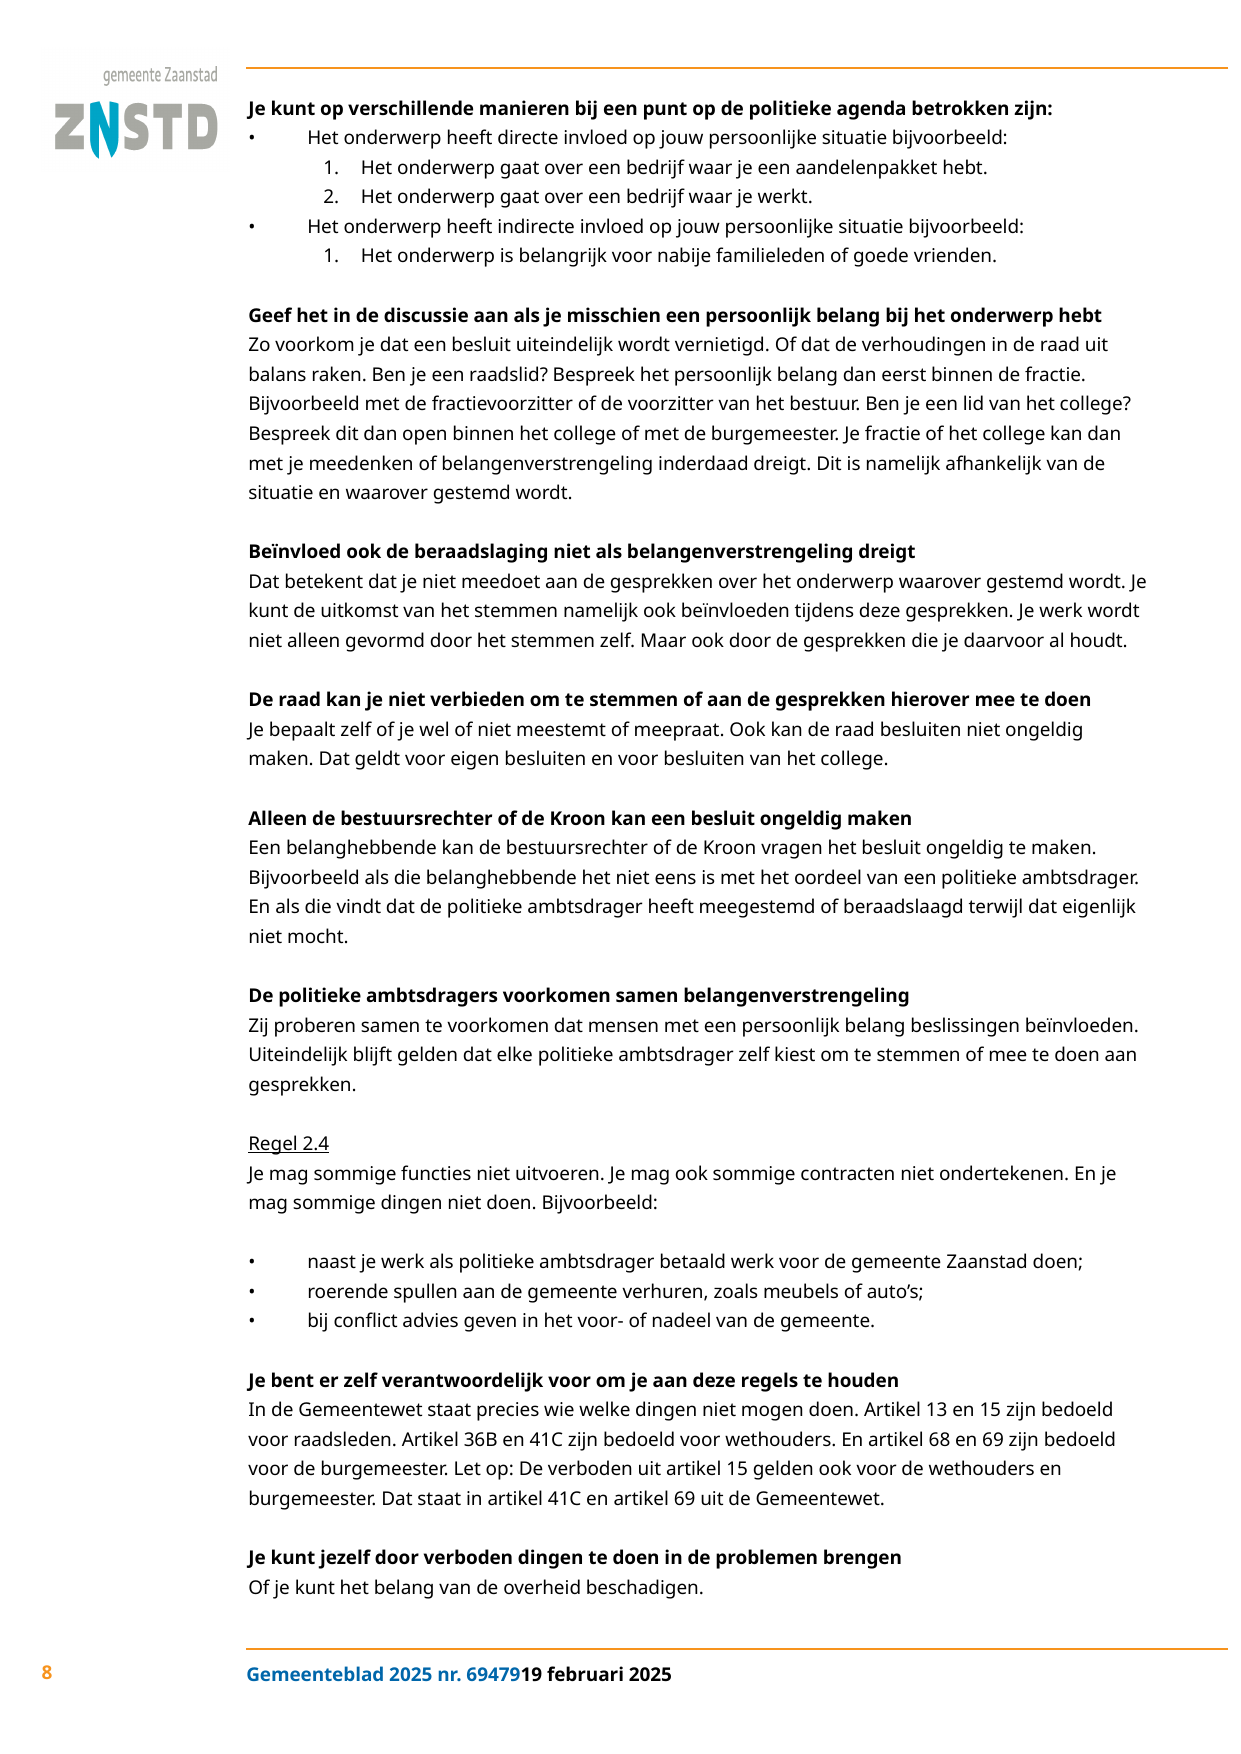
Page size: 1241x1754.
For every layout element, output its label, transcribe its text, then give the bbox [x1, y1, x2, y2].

text De raad kan je niet verbieden om te stemmen of aan de gesprekken hierover mee te doen [248, 686, 1152, 712]
text Zij proberen samen te voorkomen dat mensen met een persoonlijk belang beslissingen beïnvloeden. Uiteindelijk blijft gelden dat elke politieke ambtsdrager zelf kiest om te stemmen of mee te doen aan gesprekken. [248, 1012, 1152, 1097]
text Je bent er zelf verantwoordelijk voor om je aan deze regels te houden [248, 1367, 1152, 1393]
picture [41, 47, 231, 172]
text Je kunt jezelf door verboden dingen te doen in de problemen brengen [248, 1544, 1152, 1570]
text Bijvoorbeeld als die belanghebbende het niet eens is met het oordeel van een politieke ambtsdrager. En als die vindt dat de politieke ambtsdrager heeft meegestemd of beraadslaagd terwijl dat eigenlijk niet mocht. [248, 864, 1152, 949]
text Je mag sommige functies niet uitvoeren. Je mag ook sommige contracten niet ondertekenen. En je mag sommige dingen niet doen. Bijvoorbeeld: [248, 1160, 1152, 1215]
text Regel 2.4 [248, 1130, 1152, 1156]
text Zo voorkom je dat een besluit uiteindelijk wordt vernietigd. Of dat de verhoudingen in de raad uit balans raken. Ben je een raadslid? Bespreek het persoonlijk belang dan eerst binnen de fractie. Bijvoorbeeld met de fractievoorzitter of de voorzitter van het bestuur. Ben je een lid van het college? Bespreek dit dan open binnen het college of met de burgemeester. Je fractie of het college kan dan met je meedenken of belangenverstrengeling inderdaad dreigt. Dit is namelijk afhankelijk van de situatie en waarover gestemd wordt. [248, 331, 1152, 505]
text Je bepaalt zelf of je wel of niet meestemt of meepraat. Ook kan de raad besluiten niet ongeldig maken. Dat geldt voor eigen besluiten en voor besluiten van het college. [248, 716, 1152, 771]
list naast je werk als politieke ambtsdrager betaald werk voor de gemeente Zaanstad doen; [248, 1248, 1152, 1274]
text In de Gemeentewet staat precies wie welke dingen niet mogen doen. Artikel 13 en 15 zijn bedoeld voor raadsleden. Artikel 36B en 41C zijn bedoeld voor wethouders. En artikel 68 en 69 zijn bedoeld voor de burgemeester. Let op: De verboden uit artikel 15 gelden ook voor de wethouders en burgemeester. Dat staat in artikel 41C en artikel 69 uit de Gemeentewet. [248, 1396, 1152, 1511]
text Dat betekent dat je niet meedoet aan de gesprekken over het onderwerp waarover gestemd wordt. Je kunt de uitkomst van het stemmen namelijk ook beïnvloeden tijdens deze gesprekken. Je werk wordt niet alleen gevormd door het stemmen zelf. Maar ook door de gesprekken die je daarvoor al houdt. [248, 568, 1152, 653]
list Het onderwerp is belangrijk voor nabije familieleden of goede vrienden. [323, 243, 1152, 268]
text Beïnvloed ook de beraadslaging niet als belangenverstrengeling dreigt [248, 538, 1152, 564]
text Of je kunt het belang van de overheid beschadigen. [248, 1574, 1152, 1600]
text Een belanghebbende kan de bestuursrechter of de Kroon vragen het besluit ongeldig te maken. [248, 834, 1152, 860]
text Je kunt op verschillende manieren bij een punt op de politieke agenda betrokken zijn: [248, 95, 1152, 121]
list Het onderwerp gaat over een bedrijf waar je een aandelenpakket hebt. [323, 154, 1152, 180]
text Geef het in de discussie aan als je misschien een persoonlijk belang bij het onderwerp hebt [248, 302, 1152, 328]
list bij conflict advies geven in het voor- of nadeel van de gemeente. [248, 1308, 1152, 1333]
text De politieke ambtsdragers voorkomen samen belangenverstrengeling [248, 982, 1152, 1008]
list Het onderwerp heeft directe invloed op jouw persoonlijke situatie bijvoorbeeld: [248, 124, 1152, 150]
text Alleen de bestuursrechter of de Kroon kan een besluit ongeldig maken [248, 805, 1152, 831]
list roerende spullen aan de gemeente verhuren, zoals meubels of auto’s; [248, 1278, 1152, 1304]
list Het onderwerp heeft indirecte invloed op jouw persoonlijke situatie bijvoorbeeld: [248, 213, 1152, 239]
list Het onderwerp gaat over een bedrijf waar je werkt. [323, 183, 1152, 209]
